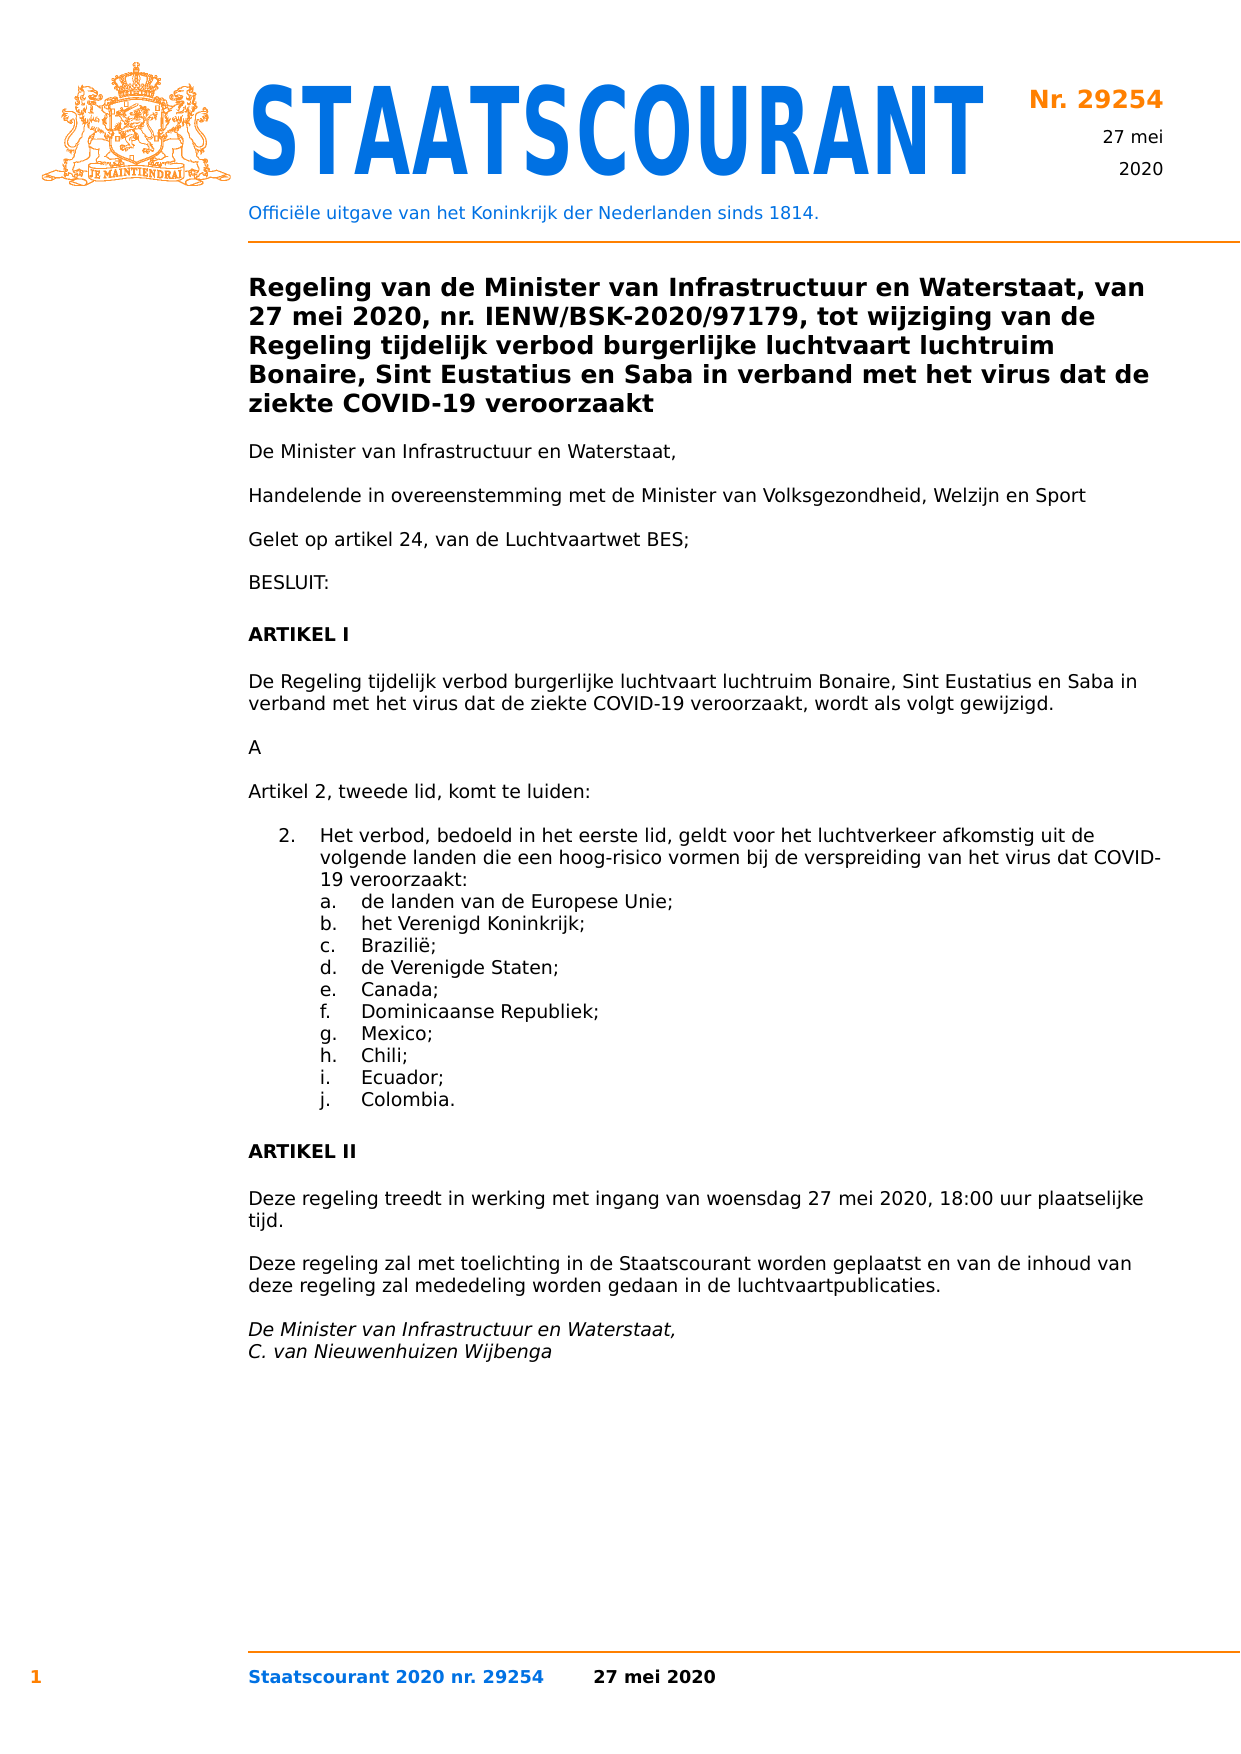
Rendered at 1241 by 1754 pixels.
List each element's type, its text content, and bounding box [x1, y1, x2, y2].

table_cell 2020 [998, 153, 1240, 203]
text A [248, 737, 1163, 759]
text Deze regeling treedt in werking met ingang van woensdag 27 mei 2020, 18:00 uur plaatselijke tijd. [248, 1187, 1163, 1231]
subtitle Regeling van de Minister van Infrastructuur en Waterstaat, van 27 mei 2020, nr. IENW/BSK-2020/97179, tot wijziging van de Regeling tijdelijk verbod burgerlijke luchtvaart luchtruim Bonaire, Sint Eustatius en Saba in verband met het virus dat de ziekte COVID-19 veroorzaakt [248, 273, 1163, 419]
text De Minister van Infrastructuur en Waterstaat, [248, 441, 1163, 463]
picture [41, 62, 231, 186]
subtitle ARTIKEL II [248, 1141, 1163, 1162]
text Gelet op artikel 24, van de Luchtvaartwet BES; [248, 528, 1163, 550]
text i. Ecuador; [319, 1067, 1163, 1088]
text Artikel 2, tweede lid, komt te luiden: [248, 781, 1163, 803]
text b. het Verenigd Koninkrijk; [319, 913, 1163, 935]
text Handelende in overeenstemming met de Minister van Volksgezondheid, Welzijn en Sport [248, 484, 1163, 507]
text d. de Verenigde Staten; [319, 957, 1163, 979]
text g. Mexico; [319, 1023, 1163, 1044]
table_header STAATSCOURANT [248, 62, 998, 203]
table_header Nr. 29254 [998, 62, 1240, 121]
subtitle ARTIKEL I [248, 624, 1163, 646]
text h. Chili; [319, 1044, 1163, 1067]
table_cell 27 mei [998, 121, 1240, 153]
text a. de landen van de Europese Unie; [319, 891, 1163, 913]
text f. Dominicaanse Republiek; [319, 1001, 1163, 1023]
table_cell Officiële uitgave van het Koninkrijk der Nederlanden sinds 1814. [248, 203, 1240, 241]
text De Minister van Infrastructuur en Waterstaat, C. van Nieuwenhuizen Wijbenga [248, 1319, 1163, 1363]
text BESLUIT: [248, 572, 1163, 594]
table_header [25, 62, 248, 241]
text De Regeling tijdelijk verbod burgerlijke luchtvaart luchtruim Bonaire, Sint Eustatius en Saba in verband met het virus dat de ziekte COVID-19 veroorzaakt, wordt als volgt gewijzigd. [248, 671, 1163, 715]
text Deze regeling zal met toelichting in de Staatscourant worden geplaatst en van de inhoud van deze regeling zal mededeling worden gedaan in de luchtvaartpublicaties. [248, 1253, 1163, 1297]
text 2. Het verbod, bedoeld in het eerste lid, geldt voor het luchtverkeer afkomstig uit de volgende landen die een hoog-risico vormen bij de verspreiding van het virus dat COVID-19 veroorzaakt: [278, 825, 1163, 891]
text c. Brazilië; [319, 935, 1163, 957]
text e. Canada; [319, 979, 1163, 1001]
text j. Colombia. [319, 1088, 1163, 1111]
